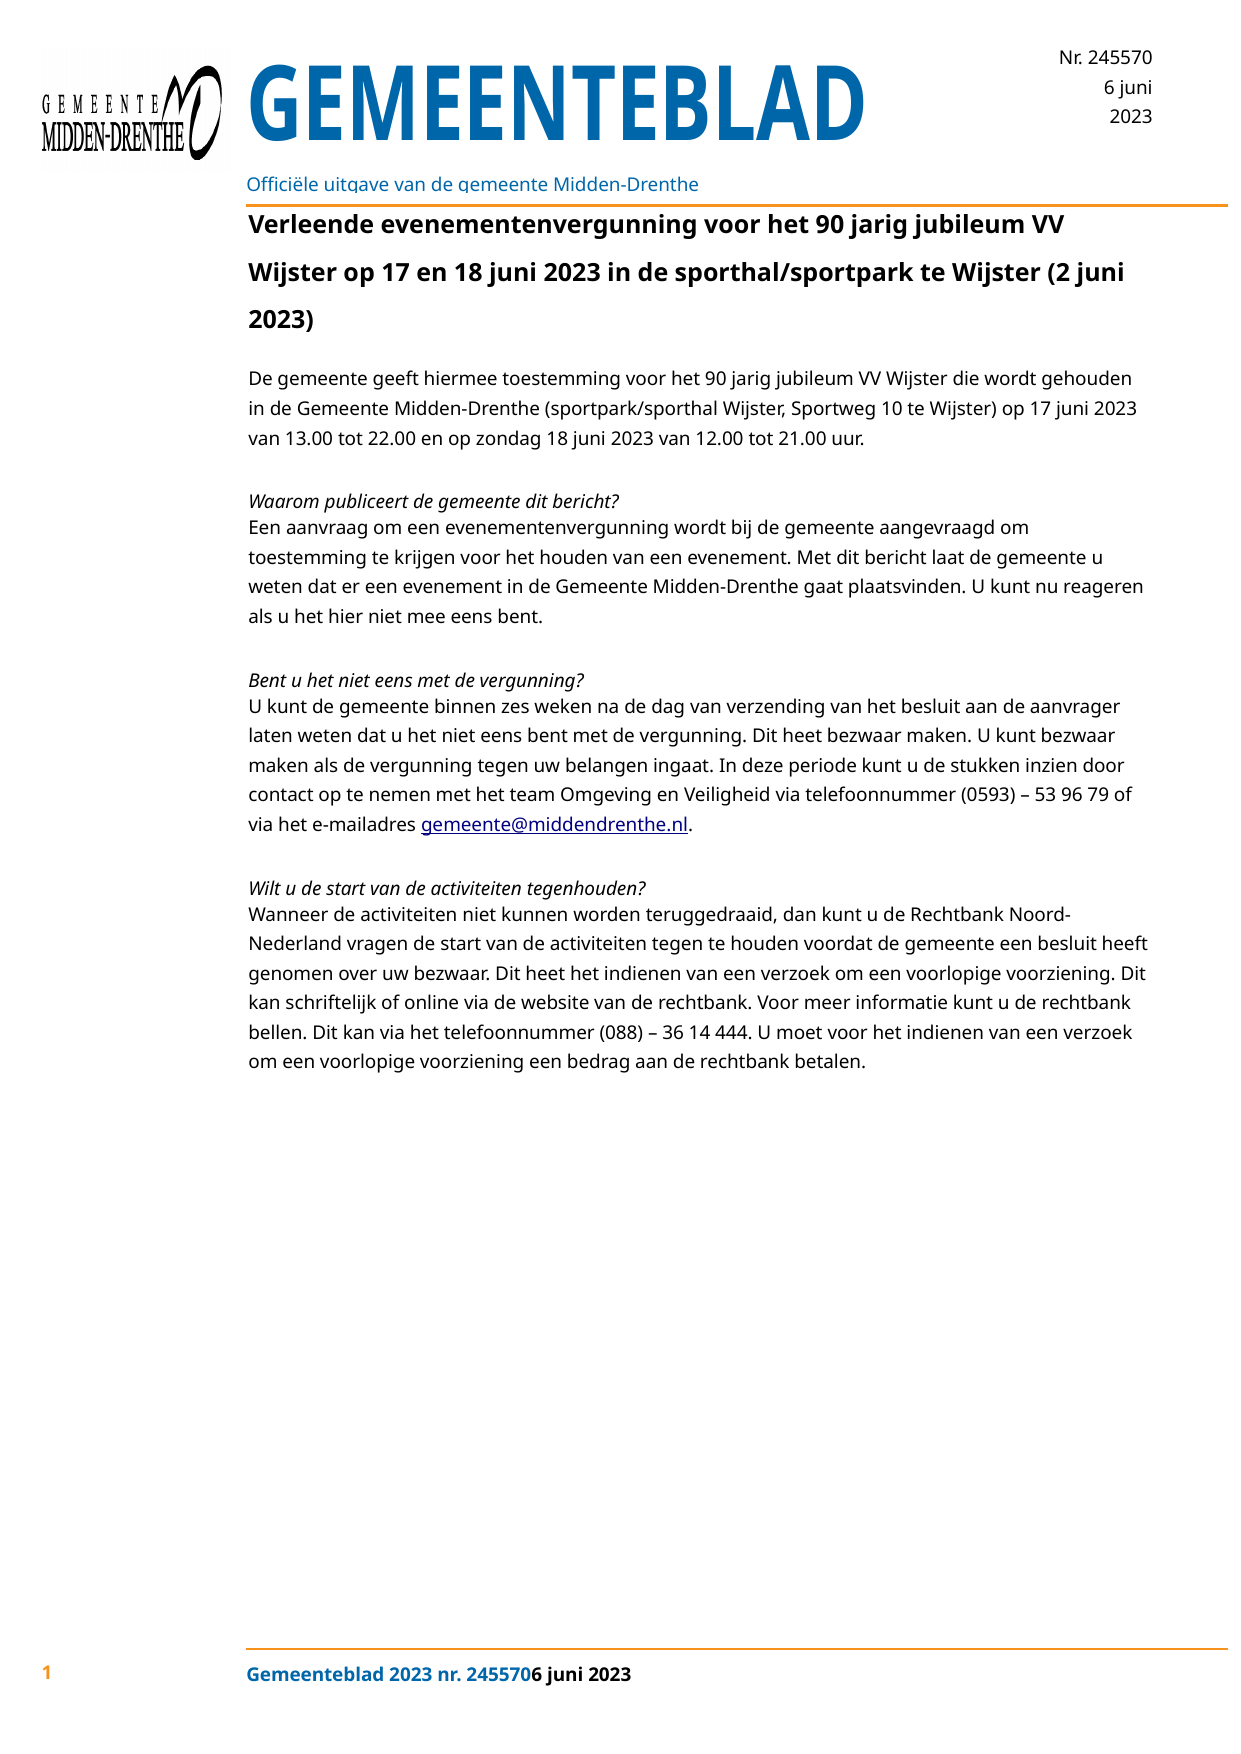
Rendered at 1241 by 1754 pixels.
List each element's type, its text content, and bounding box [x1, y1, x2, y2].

text Verleende evenementenvergunning voor het 90 jarig jubileum VV Wijster op 17 en 18 juni 2023 in de sporthal/sportpark te Wijster (2 juni 2023) [248, 207, 1152, 336]
picture [41, 47, 231, 172]
text Waarom publiceert de gemeente dit bericht? [248, 489, 1152, 514]
text Wanneer de activiteiten niet kunnen worden teruggedraaid, dan kunt u de Rechtbank Noord-Nederland vragen de start van de activiteiten tegen te houden voordat de gemeente een besluit heeft genomen over uw bezwaar. Dit heet het indienen van een verzoek om een voorlopige voorziening. Dit kan schriftelijk of online via de website van de rechtbank. Voor meer informatie kunt u de rechtbank bellen. Dit kan via het telefoonnummer (088) – 36 14 444. U moet voor het indienen van een verzoek om een voorlopige voorziening een bedrag aan de rechtbank betalen. [248, 901, 1152, 1074]
text U kunt de gemeente binnen zes weken na de dag van verzending van het besluit aan de aanvrager laten weten dat u het niet eens bent met de vergunning. Dit heet bezwaar maken. U kunt bezwaar maken als de vergunning tegen uw belangen ingaat. In deze periode kunt u de stukken inzien door contact op te nemen met het team Omgeving en Veiligheid via telefoonnummer (0593) – 53 96 79 of via het e-mailadres gemeente@middendrenthe.nl. [248, 693, 1152, 837]
text Bent u het niet eens met de vergunning? [248, 667, 1152, 693]
text De gemeente geeft hiermee toestemming voor het 90 jarig jubileum VV Wijster die wordt gehouden in de Gemeente Midden-Drenthe (sportpark/sporthal Wijster, Sportweg 10 te Wijster) op 17 juni 2023 van 13.00 tot 22.00 en op zondag 18 juni 2023 van 12.00 tot 21.00 uur. [248, 366, 1152, 450]
text Wilt u de start van de activiteiten tegenhouden? [248, 875, 1152, 901]
text Een aanvraag om een evenementenvergunning wordt bij de gemeente aangevraagd om toestemming te krijgen voor het houden van een evenement. Met dit bericht laat de gemeente u weten dat er een evenement in de Gemeente Midden-Drenthe gaat plaatsvinden. U kunt nu reageren als u het hier niet mee eens bent. [248, 514, 1152, 629]
